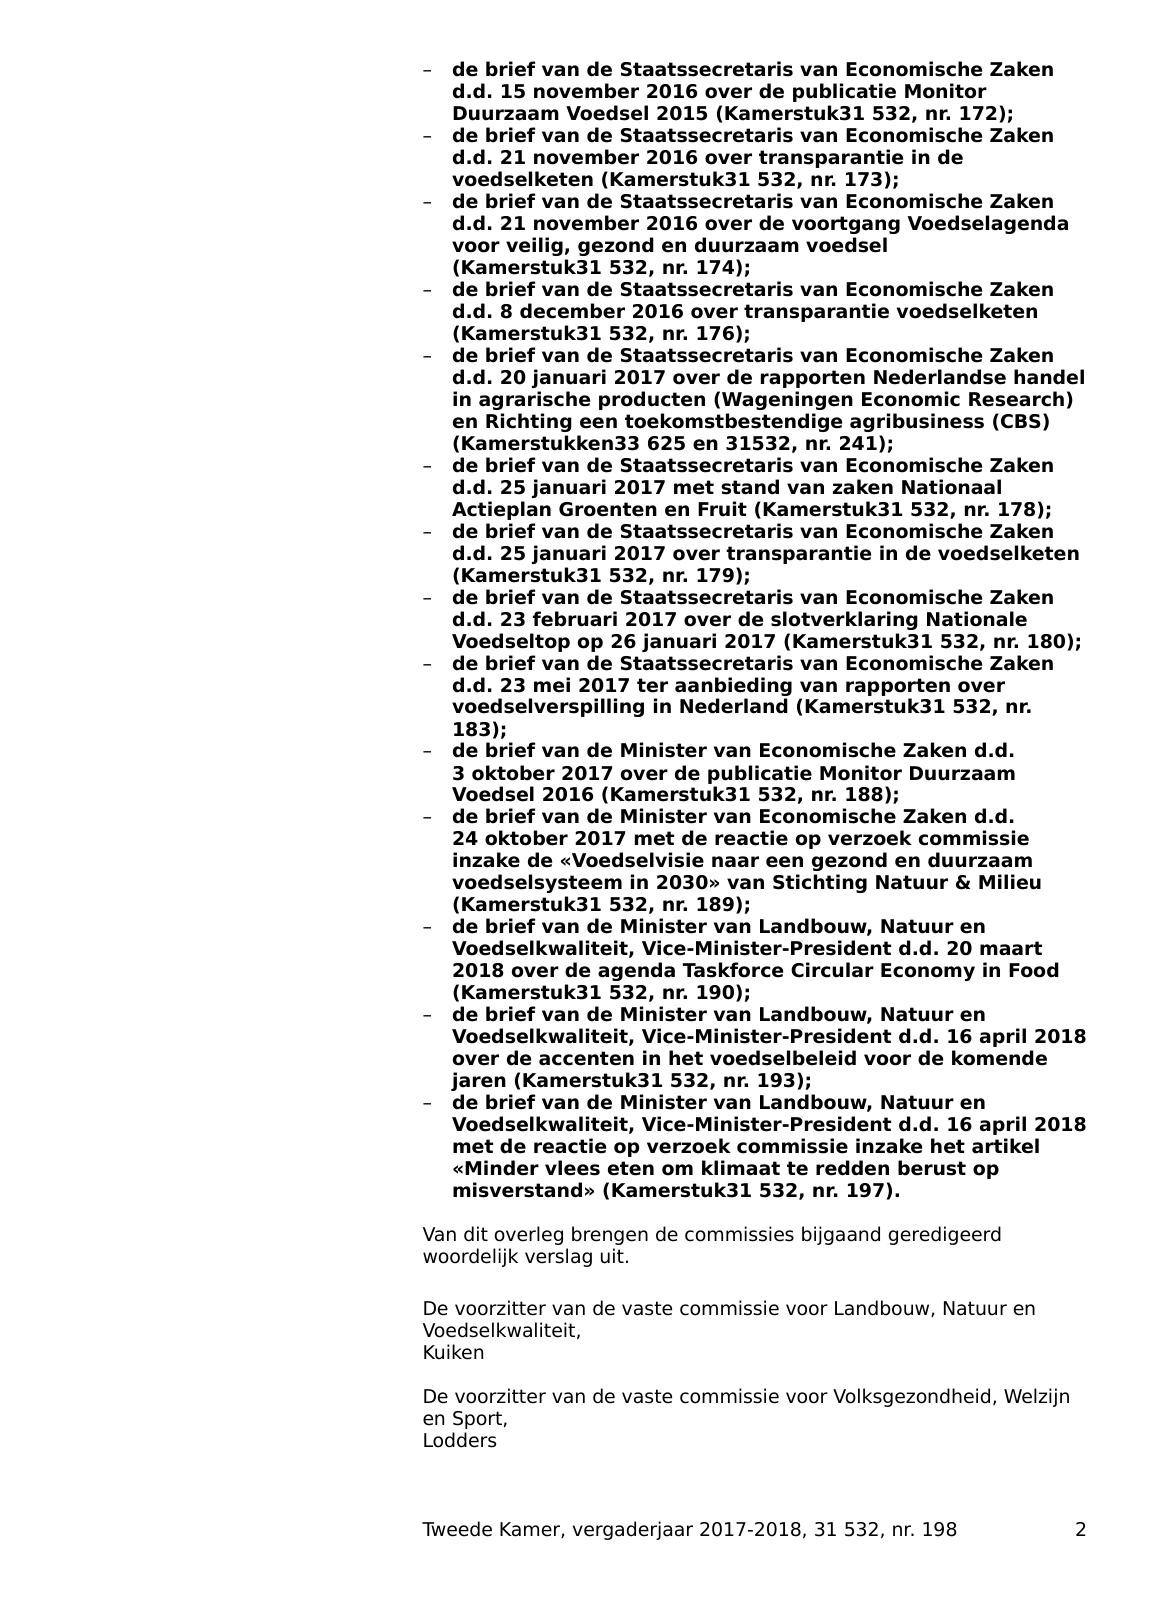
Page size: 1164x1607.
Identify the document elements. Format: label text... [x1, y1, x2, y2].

text – de brief van de Minister van Landbouw, Natuur en Voedselkwaliteit, Vice-Minister-President d.d. 16 april 2018 over de accenten in het voedselbeleid voor de komende jaren (Kamerstuk31 532, nr. 193); [422, 1004, 1087, 1092]
text Van dit overleg brengen de commissies bijgaand geredigeerd woordelijk verslag uit. [422, 1224, 1087, 1268]
text – de brief van de Staatssecretaris van Economische Zaken d.d. 23 mei 2017 ter aanbieding van rapporten over voedselverspilling in Nederland (Kamerstuk31 532, nr. 183); [422, 652, 1087, 740]
text – de brief van de Minister van Landbouw, Natuur en Voedselkwaliteit, Vice-Minister-President d.d. 20 maart 2018 over de agenda Taskforce Circular Economy in Food (Kamerstuk31 532, nr. 190); [422, 916, 1087, 1004]
text – de brief van de Staatssecretaris van Economische Zaken d.d. 21 november 2016 over de voortgang Voedselagenda voor veilig, gezond en duurzaam voedsel (Kamerstuk31 532, nr. 174); [422, 191, 1087, 279]
text – de brief van de Minister van Economische Zaken d.d. 3 oktober 2017 over de publicatie Monitor Duurzaam Voedsel 2016 (Kamerstuk31 532, nr. 188); [422, 740, 1087, 806]
text – de brief van de Staatssecretaris van Economische Zaken d.d. 21 november 2016 over transparantie in de voedselketen (Kamerstuk31 532, nr. 173); [422, 125, 1087, 191]
text De voorzitter van de vaste commissie voor Volksgezondheid, Welzijn en Sport, Lodders [422, 1386, 1087, 1452]
text – de brief van de Staatssecretaris van Economische Zaken d.d. 20 januari 2017 over de rapporten Nederlandse handel in agrarische producten (Wageningen Economic Research) en Richting een toekomstbestendige agribusiness (CBS) (Kamerstukken33 625 en 31532, nr. 241); [422, 345, 1087, 455]
text – de brief van de Staatssecretaris van Economische Zaken d.d. 8 december 2016 over transparantie voedselketen (Kamerstuk31 532, nr. 176); [422, 279, 1087, 345]
text De voorzitter van de vaste commissie voor Landbouw, Natuur en Voedselkwaliteit, Kuiken [422, 1298, 1087, 1364]
text – de brief van de Minister van Economische Zaken d.d. 24 oktober 2017 met de reactie op verzoek commissie inzake de «Voedselvisie naar een gezond en duurzaam voedselsysteem in 2030» van Stichting Natuur & Milieu (Kamerstuk31 532, nr. 189); [422, 806, 1087, 916]
text – de brief van de Staatssecretaris van Economische Zaken d.d. 25 januari 2017 met stand van zaken Nationaal Actieplan Groenten en Fruit (Kamerstuk31 532, nr. 178); [422, 455, 1087, 521]
text – de brief van de Minister van Landbouw, Natuur en Voedselkwaliteit, Vice-Minister-President d.d. 16 april 2018 met de reactie op verzoek commissie inzake het artikel «Minder vlees eten om klimaat te redden berust op misverstand» (Kamerstuk31 532, nr. 197). [422, 1092, 1087, 1202]
text – de brief van de Staatssecretaris van Economische Zaken d.d. 25 januari 2017 over transparantie in de voedselketen (Kamerstuk31 532, nr. 179); [422, 521, 1087, 587]
text – de brief van de Staatssecretaris van Economische Zaken d.d. 23 februari 2017 over de slotverklaring Nationale Voedseltop op 26 januari 2017 (Kamerstuk31 532, nr. 180); [422, 587, 1087, 652]
text – de brief van de Staatssecretaris van Economische Zaken d.d. 15 november 2016 over de publicatie Monitor Duurzaam Voedsel 2015 (Kamerstuk31 532, nr. 172); [422, 59, 1087, 125]
